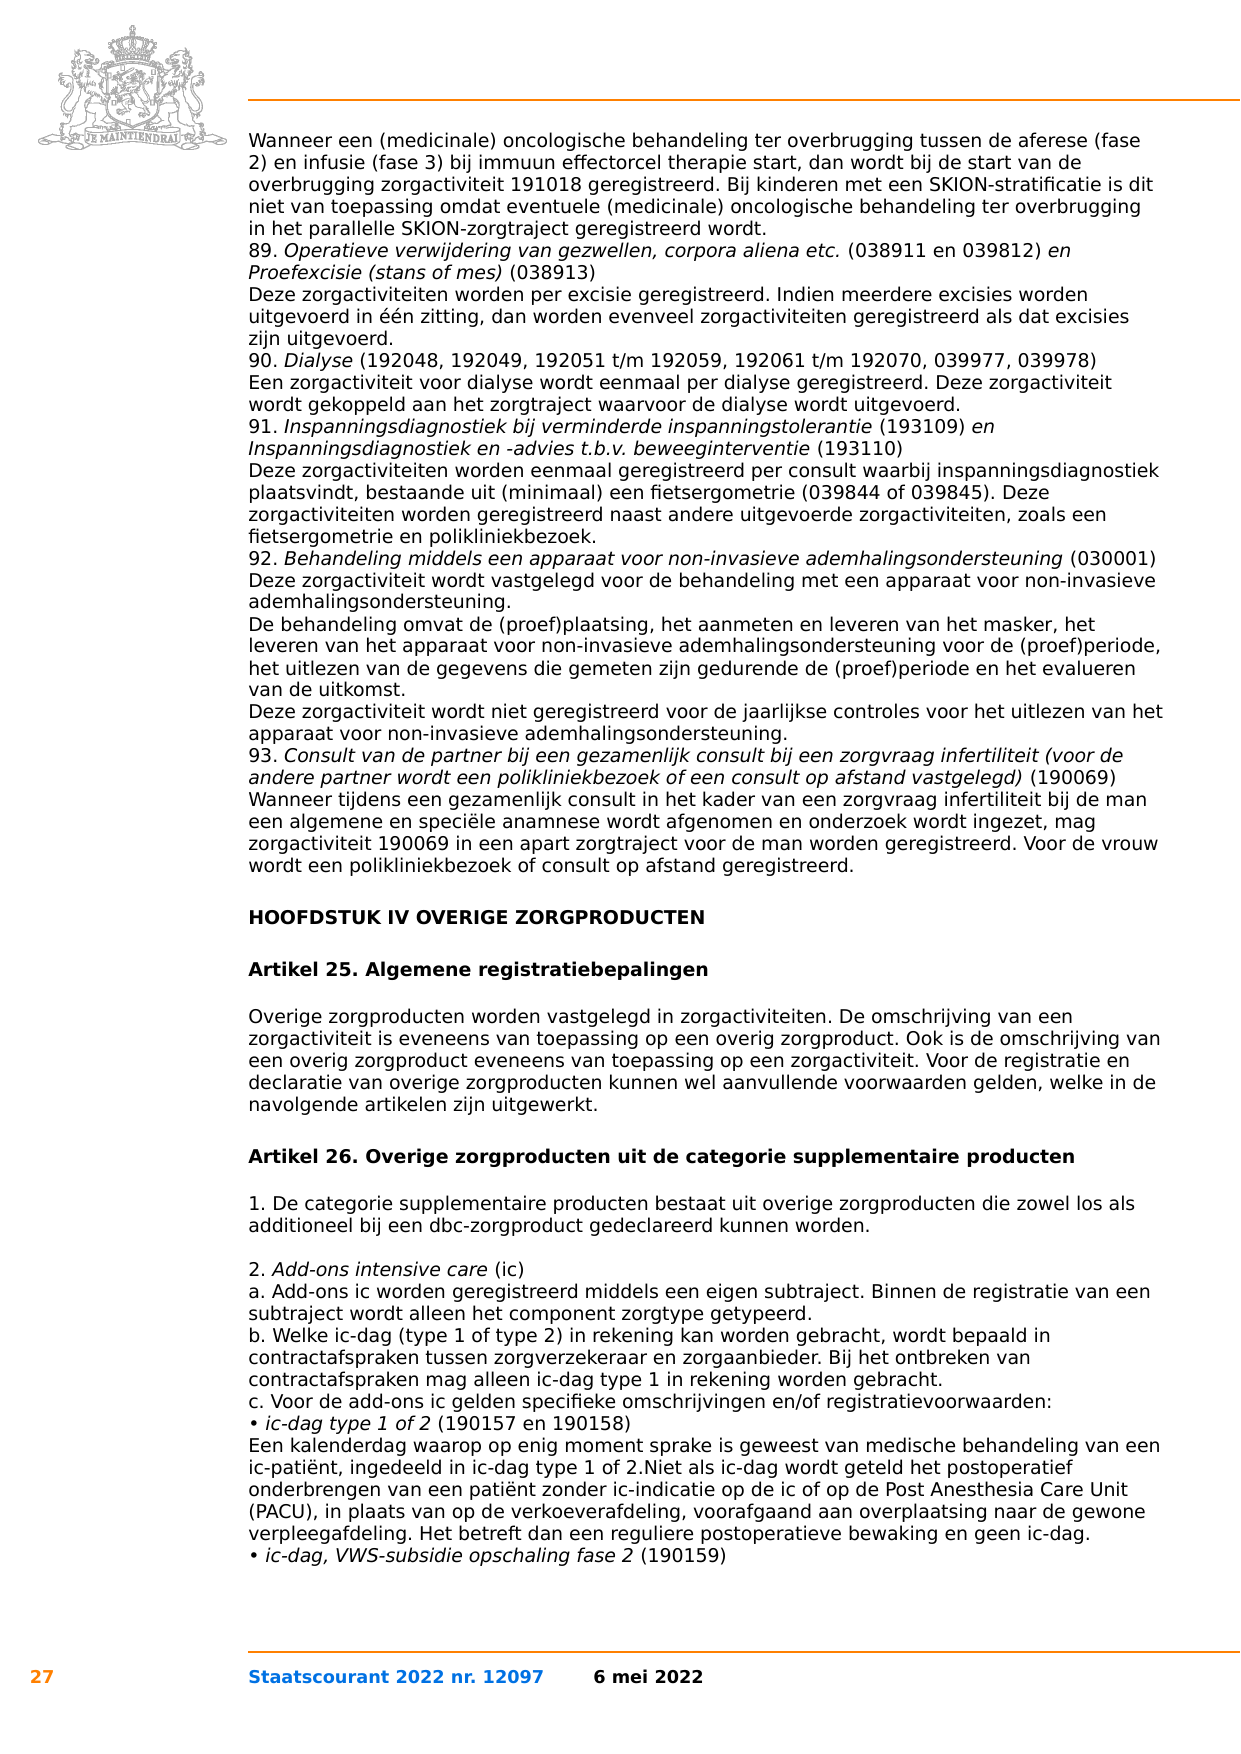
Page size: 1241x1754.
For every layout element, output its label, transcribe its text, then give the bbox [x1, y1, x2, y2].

text Een zorgactiviteit voor dialyse wordt eenmaal per dialyse geregistreerd. Deze zorgactiviteit wordt gekoppeld aan het zorgtraject waarvoor de dialyse wordt uitgevoerd. [248, 372, 1163, 416]
text b. Welke ic-dag (type 1 of type 2) in rekening kan worden gebracht, wordt bepaald in contractafspraken tussen zorgverzekeraar en zorgaanbieder. Bij het ontbreken van contractafspraken mag alleen ic-dag type 1 in rekening worden gebracht. [248, 1325, 1163, 1391]
text 93. Consult van de partner bij een gezamenlijk consult bij een zorgvraag infertiliteit (voor de andere partner wordt een polikliniekbezoek of een consult op afstand vastgelegd) (190069) [248, 745, 1163, 789]
text • ic-dag type 1 of 2 (190157 en 190158) [248, 1413, 1163, 1435]
text Deze zorgactiviteit wordt niet geregistreerd voor de jaarlijkse controles voor het uitlezen van het apparaat voor non-invasieve ademhalingsondersteuning. [248, 701, 1163, 745]
text 90. Dialyse (192048, 192049, 192051 t/m 192059, 192061 t/m 192070, 039977, 039978) [248, 350, 1163, 372]
text Deze zorgactiviteit wordt vastgelegd voor de behandeling met een apparaat voor non-invasieve ademhalingsondersteuning. [248, 569, 1163, 613]
text Een kalenderdag waarop op enig moment sprake is geweest van medische behandeling van een ic-patiënt, ingedeeld in ic-dag type 1 of 2.Niet als ic-dag wordt geteld het postoperatief onderbrengen van een patiënt zonder ic-indicatie op de ic of op de Post Anesthesia Care Unit (PACU), in plaats van op de verkoeverafdeling, voorafgaand aan overplaatsing naar de gewone verpleegafdeling. Het betreft dan een reguliere postoperatieve bewaking en geen ic-dag. [248, 1435, 1163, 1544]
text Overige zorgproducten worden vastgelegd in zorgactiviteiten. De omschrijving van een zorgactiviteit is eveneens van toepassing op een overig zorgproduct. Ook is de omschrijving van een overig zorgproduct eveneens van toepassing op een zorgactiviteit. Voor de registratie en declaratie van overige zorgproducten kunnen wel aanvullende voorwaarden gelden, welke in de navolgende artikelen zijn uitgewerkt. [248, 1006, 1163, 1116]
text c. Voor de add-ons ic gelden specifieke omschrijvingen en/of registratievoorwaarden: [248, 1391, 1163, 1413]
text 2. Add-ons intensive care (ic) [248, 1259, 1163, 1281]
text a. Add-ons ic worden geregistreerd middels een eigen subtraject. Binnen de registratie van een subtraject wordt alleen het component zorgtype getypeerd. [248, 1281, 1163, 1325]
text 89. Operatieve verwijdering van gezwellen, corpora aliena etc. (038911 en 039812) en Proefexcisie (stans of mes) (038913) [248, 240, 1163, 284]
text • ic-dag, VWS-subsidie opschaling fase 2 (190159) [248, 1544, 1163, 1567]
text 1. De categorie supplementaire producten bestaat uit overige zorgproducten die zowel los als additioneel bij een dbc-zorgproduct gedeclareerd kunnen worden. [248, 1193, 1163, 1237]
subtitle Artikel 26. Overige zorgproducten uit de categorie supplementaire producten [248, 1146, 1163, 1168]
text Wanneer een (medicinale) oncologische behandeling ter overbrugging tussen de aferese (fase 2) en infusie (fase 3) bij immuun effectorcel therapie start, dan wordt bij de start van de overbrugging zorgactiviteit 191018 geregistreerd. Bij kinderen met een SKION-stratificatie is dit niet van toepassing omdat eventuele (medicinale) oncologische behandeling ter overbrugging in het parallelle SKION-zorgtraject geregistreerd wordt. [248, 130, 1163, 240]
text De behandeling omvat de (proef)plaatsing, het aanmeten en leveren van het masker, het leveren van het apparaat voor non-invasieve ademhalingsondersteuning voor de (proef)periode, het uitlezen van de gegevens die gemeten zijn gedurende de (proef)periode en het evalueren van de uitkomst. [248, 613, 1163, 701]
text 91. Inspanningsdiagnostiek bij verminderde inspanningstolerantie (193109) en Inspanningsdiagnostiek en -advies t.b.v. beweeginterventie (193110) [248, 416, 1163, 459]
subtitle Artikel 25. Algemene registratiebepalingen [248, 959, 1163, 981]
text Wanneer tijdens een gezamenlijk consult in het kader van een zorgvraag infertiliteit bij de man een algemene en speciële anamnese wordt afgenomen en onderzoek wordt ingezet, mag zorgactiviteit 190069 in een apart zorgtraject voor de man worden geregistreerd. Voor de vrouw wordt een polikliniekbezoek of consult op afstand geregistreerd. [248, 789, 1163, 877]
picture [38, 25, 227, 150]
text Deze zorgactiviteiten worden per excisie geregistreerd. Indien meerdere excisies worden uitgevoerd in één zitting, dan worden evenveel zorgactiviteiten geregistreerd als dat excisies zijn uitgevoerd. [248, 284, 1163, 350]
text 92. Behandeling middels een apparaat voor non-invasieve ademhalingsondersteuning (030001) [248, 547, 1163, 569]
subtitle HOOFDSTUK IV OVERIGE ZORGPRODUCTEN [248, 907, 1163, 929]
text Deze zorgactiviteiten worden eenmaal geregistreerd per consult waarbij inspanningsdiagnostiek plaatsvindt, bestaande uit (minimaal) een fietsergometrie (039844 of 039845). Deze zorgactiviteiten worden geregistreerd naast andere uitgevoerde zorgactiviteiten, zoals een fietsergometrie en polikliniekbezoek. [248, 459, 1163, 547]
